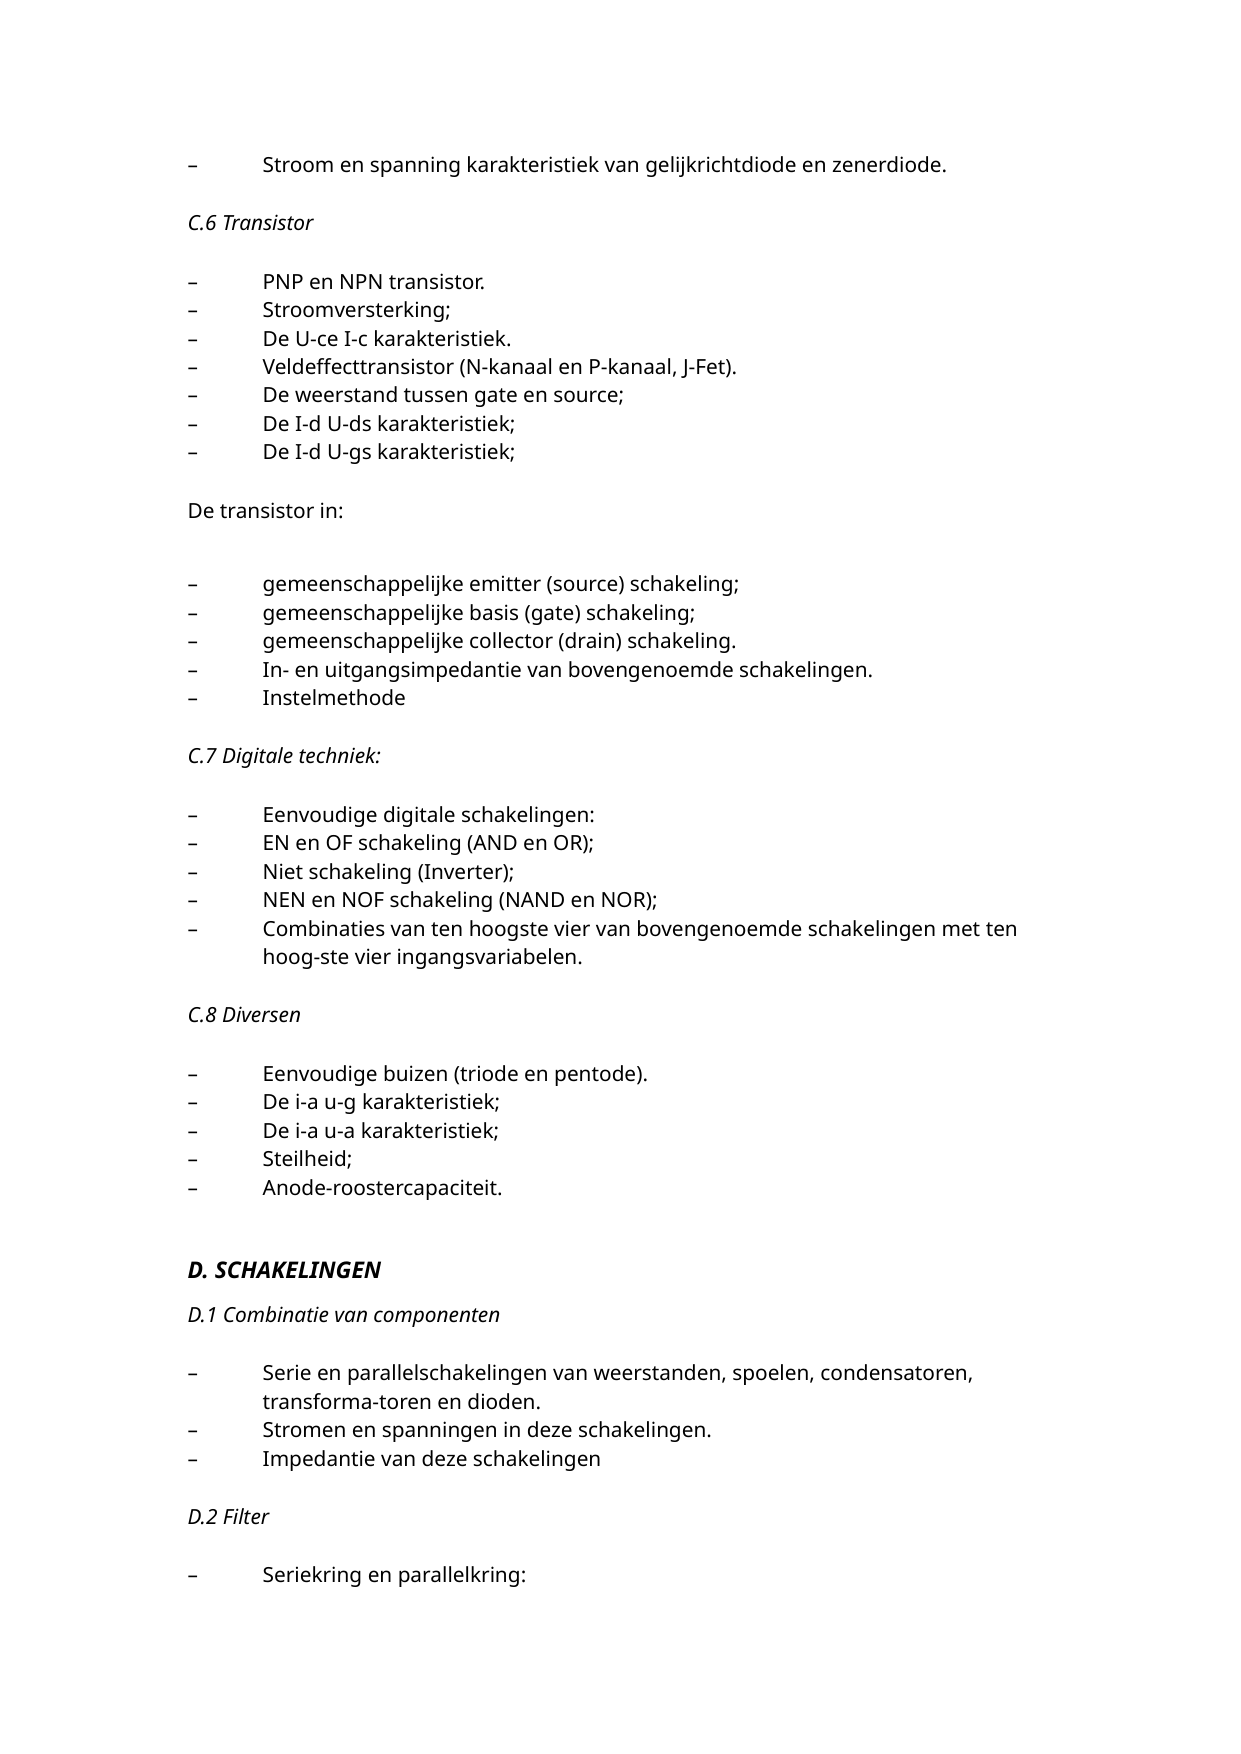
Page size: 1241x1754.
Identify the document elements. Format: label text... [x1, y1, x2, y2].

text De transistor in: [187, 496, 1053, 524]
list Impedantie van deze schakelingen [187, 1444, 1053, 1472]
list In- en uitgangsimpedantie van bovengenoemde schakelingen. [187, 655, 1053, 683]
list gemeenschappelijke basis (gate) schakeling; [187, 598, 1053, 626]
list Steilheid; [187, 1144, 1053, 1173]
text C.6 Transistor [187, 208, 1053, 237]
list Stroomversterking; [187, 295, 1053, 324]
list Serie en parallelschakelingen van weerstanden, spoelen, condensatoren, transforma-toren en dioden. [187, 1358, 1053, 1415]
list gemeenschappelijke collector (drain) schakeling. [187, 626, 1053, 655]
list De weerstand tussen gate en source; [187, 381, 1053, 409]
list De U-ce I-c karakteristiek. [187, 324, 1053, 352]
list NEN en NOF schakeling (NAND en NOR); [187, 885, 1053, 914]
list De i-a u-g karakteristiek; [187, 1087, 1053, 1116]
list Veldeffecttransistor (N-kanaal en P-kanaal, J-Fet). [187, 352, 1053, 381]
list Seriekring en parallelkring: [187, 1561, 1053, 1589]
list Eenvoudige digitale schakelingen: [187, 800, 1053, 828]
list Combinaties van ten hoogste vier van bovengenoemde schakelingen met ten hoog-ste vier ingangsvariabelen. [187, 914, 1053, 971]
list Stromen en spanningen in deze schakelingen. [187, 1415, 1053, 1444]
text D.2 Filter [187, 1502, 1053, 1531]
list Eenvoudige buizen (triode en pentode). [187, 1059, 1053, 1087]
text C.7 Digitale techniek: [187, 742, 1053, 770]
subtitle D. SCHAKELINGEN [187, 1254, 1053, 1285]
text D.1 Combinatie van componenten [187, 1300, 1053, 1328]
list Anode-roostercapaciteit. [187, 1173, 1053, 1201]
list Instelmethode [187, 683, 1053, 712]
list De I-d U-gs karakteristiek; [187, 437, 1053, 466]
list EN en OF schakeling (AND en OR); [187, 828, 1053, 857]
list Niet schakeling (Inverter); [187, 857, 1053, 885]
list Stroom en spanning karakteristiek van gelijkrichtdiode en zenerdiode. [187, 150, 1053, 178]
list gemeenschappelijke emitter (source) schakeling; [187, 569, 1053, 598]
text C.8 Diversen [187, 1001, 1053, 1029]
list De i-a u-a karakteristiek; [187, 1116, 1053, 1144]
list PNP en NPN transistor. [187, 267, 1053, 295]
list De I-d U-ds karakteristiek; [187, 409, 1053, 437]
